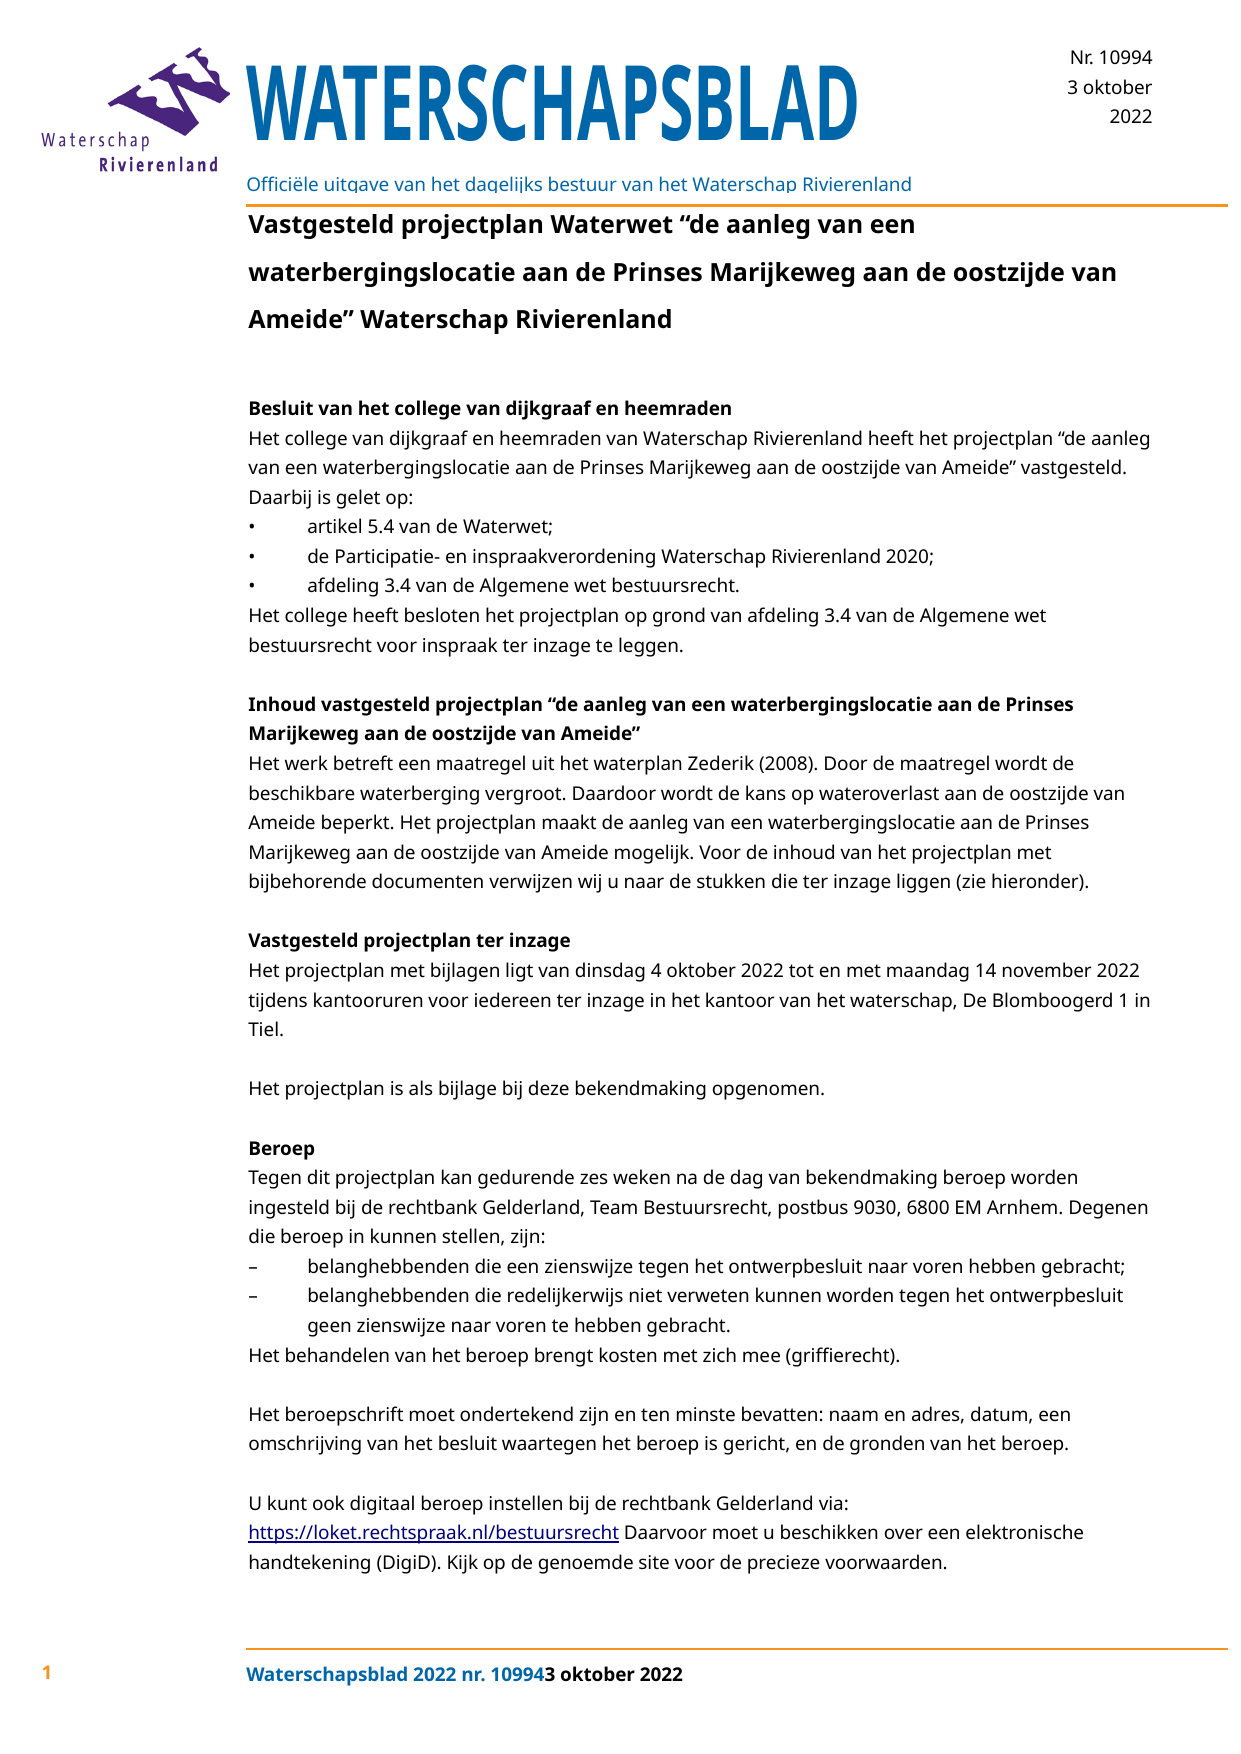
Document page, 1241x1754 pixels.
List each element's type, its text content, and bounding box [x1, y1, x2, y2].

text Inhoud vastgesteld projectplan “de aanleg van een waterbergingslocatie aan de Prinses Marijkeweg aan de oostzijde van Ameide” [248, 691, 1152, 746]
text Het beroepschrift moet ondertekend zijn en ten minste bevatten: naam en adres, datum, een omschrijving van het besluit waartegen het beroep is gericht, en de gronden van het beroep. [248, 1401, 1152, 1456]
list de Participatie- en inspraakverordening Waterschap Rivierenland 2020; [248, 543, 1152, 569]
list afdeling 3.4 van de Algemene wet bestuursrecht. [248, 573, 1152, 598]
list belanghebbenden die een zienswijze tegen het ontwerpbesluit naar voren hebben gebracht; [248, 1253, 1152, 1279]
text Vastgesteld projectplan ter inzage [248, 928, 1152, 953]
picture [41, 47, 231, 172]
text Vastgesteld projectplan Waterwet “de aanleg van een waterbergingslocatie aan de Prinses Marijkeweg aan de oostzijde van Ameide” Waterschap Rivierenland [248, 207, 1152, 336]
text Het projectplan met bijlagen ligt van dinsdag 4 oktober 2022 tot en met maandag 14 november 2022 tijdens kantooruren voor iedereen ter inzage in het kantoor van het waterschap, De Blomboogerd 1 in Tiel. [248, 957, 1152, 1042]
text Het projectplan is als bijlage bij deze bekendmaking opgenomen. [248, 1076, 1152, 1101]
text Besluit van het college van dijkgraaf en heemraden [248, 395, 1152, 421]
text Beroep [248, 1135, 1152, 1160]
text Het college van dijkgraaf en heemraden van Waterschap Rivierenland heeft het projectplan “de aanleg van een waterbergingslocatie aan de Prinses Marijkeweg aan de oostzijde van Ameide” vastgesteld. Daarbij is gelet op: [248, 425, 1152, 509]
text Het behandelen van het beroep brengt kosten met zich mee (griffierecht). [248, 1342, 1152, 1367]
text Het college heeft besloten het projectplan op grond van afdeling 3.4 van de Algemene wet bestuursrecht voor inspraak ter inzage te leggen. [248, 602, 1152, 657]
text Het werk betreft een maatregel uit het waterplan Zederik (2008). Door de maatregel wordt de beschikbare waterberging vergroot. Daardoor wordt de kans op wateroverlast aan de oostzijde van Ameide beperkt. Het projectplan maakt de aanleg van een waterbergingslocatie aan de Prinses Marijkeweg aan de oostzijde van Ameide mogelijk. Voor de inhoud van het projectplan met bijbehorende documenten verwijzen wij u naar de stukken die ter inzage liggen (zie hieronder). [248, 750, 1152, 894]
text Tegen dit projectplan kan gedurende zes weken na de dag van bekendmaking beroep worden ingesteld bij de rechtbank Gelderland, Team Bestuursrecht, postbus 9030, 6800 EM Arnhem. Degenen die beroep in kunnen stellen, zijn: [248, 1164, 1152, 1249]
list artikel 5.4 van de Waterwet; [248, 513, 1152, 539]
text U kunt ook digitaal beroep instellen bij de rechtbank Gelderland via: https://loket.rechtspraak.nl/bestuursrecht Daarvoor moet u beschikken over een elektronische handtekening (DigiD). Kijk op de genoemde site voor de precieze voorwaarden. [248, 1490, 1152, 1574]
list belanghebbenden die redelijkerwijs niet verweten kunnen worden tegen het ontwerpbesluit geen zienswijze naar voren te hebben gebracht. [248, 1283, 1152, 1338]
